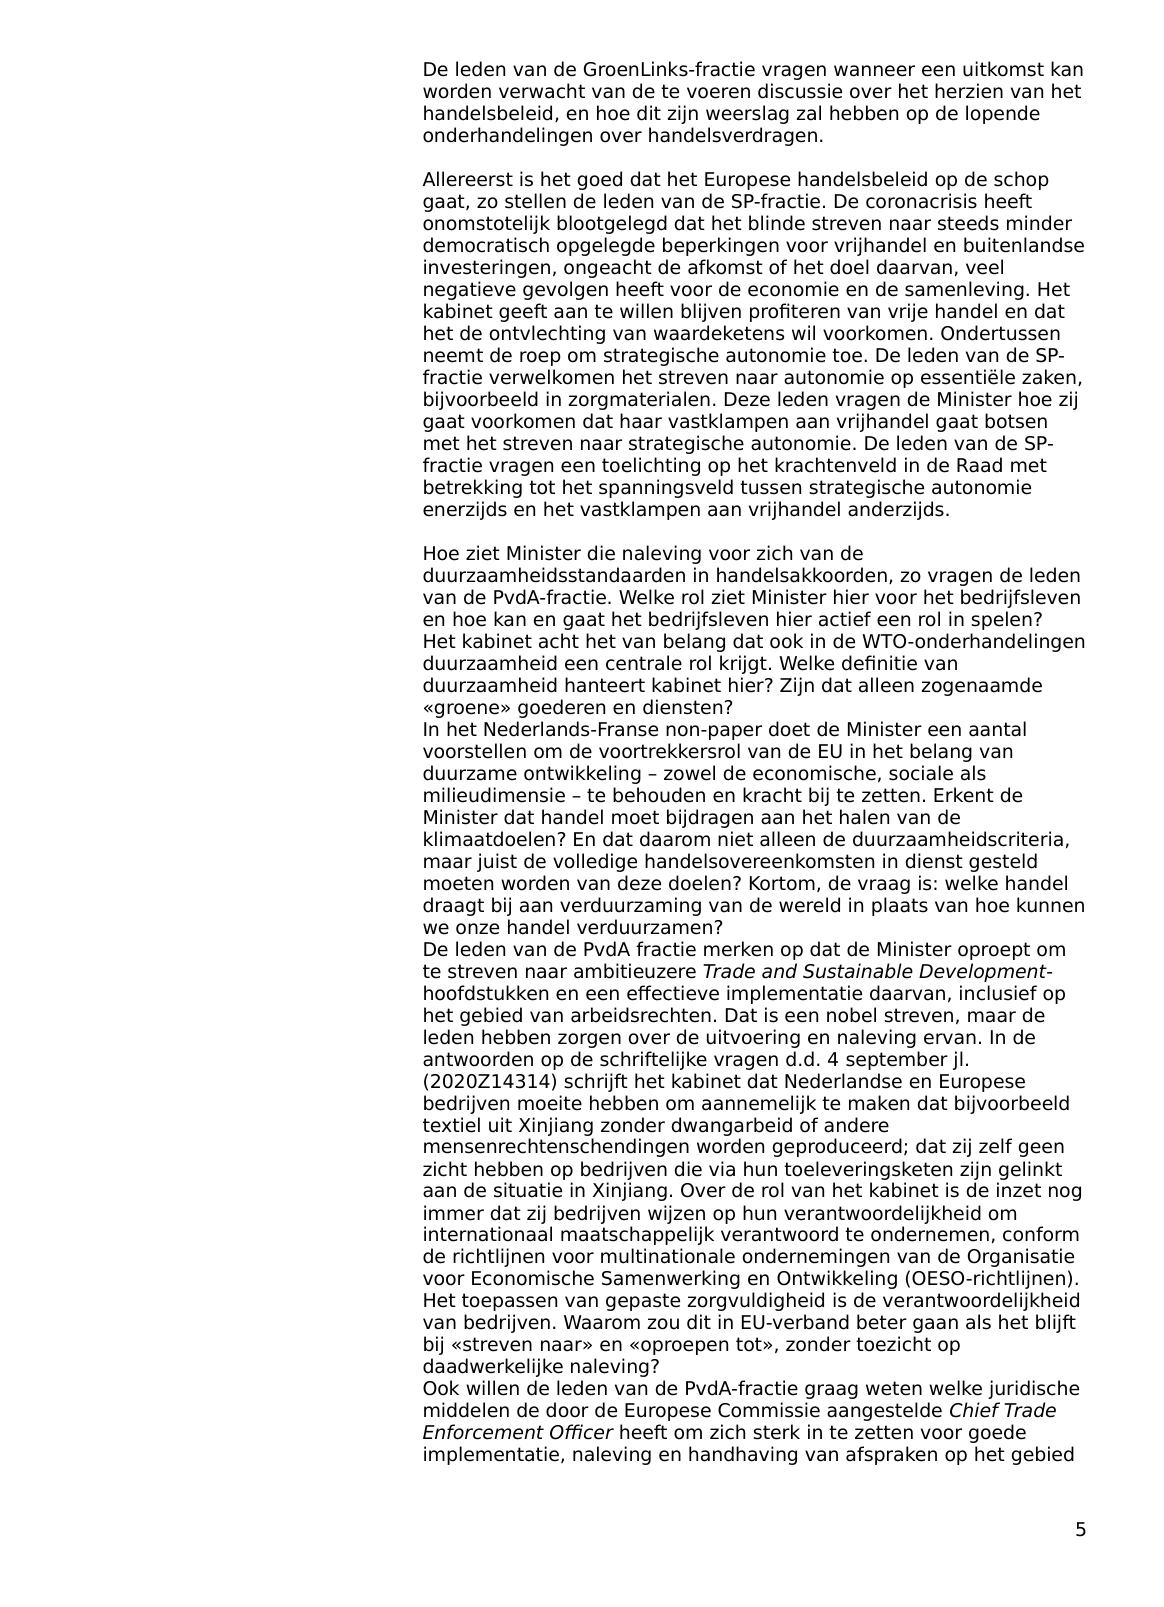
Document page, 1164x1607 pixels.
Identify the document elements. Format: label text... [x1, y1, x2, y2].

text Het kabinet acht het van belang dat ook in de WTO-onderhandelingen duurzaamheid een centrale rol krijgt. Welke definitie van duurzaamheid hanteert kabinet hier? Zijn dat alleen zogenaamde «groene» goederen en diensten? [422, 631, 1087, 719]
text De leden van de GroenLinks-fractie vragen wanneer een uitkomst kan worden verwacht van de te voeren discussie over het herzien van het handelsbeleid, en hoe dit zijn weerslag zal hebben op de lopende onderhandelingen over handelsverdragen. [422, 59, 1087, 147]
text Allereerst is het goed dat het Europese handelsbeleid op de schop gaat, zo stellen de leden van de SP-fractie. De coronacrisis heeft onomstotelijk blootgelegd dat het blinde streven naar steeds minder democratisch opgelegde beperkingen voor vrijhandel en buitenlandse investeringen, ongeacht de afkomst of het doel daarvan, veel negatieve gevolgen heeft voor de economie en de samenleving. Het kabinet geeft aan te willen blijven profiteren van vrije handel en dat het de ontvlechting van waardeketens wil voorkomen. Ondertussen neemt de roep om strategische autonomie toe. De leden van de SP-fractie verwelkomen het streven naar autonomie op essentiële zaken, bijvoorbeeld in zorgmaterialen. Deze leden vragen de Minister hoe zij gaat voorkomen dat haar vastklampen aan vrijhandel gaat botsen met het streven naar strategische autonomie. De leden van de SP-fractie vragen een toelichting op het krachtenveld in de Raad met betrekking tot het spanningsveld tussen strategische autonomie enerzijds en het vastklampen aan vrijhandel anderzijds. [422, 169, 1087, 521]
text Hoe ziet Minister die naleving voor zich van de duurzaamheidsstandaarden in handelsakkoorden, zo vragen de leden van de PvdA-fractie. Welke rol ziet Minister hier voor het bedrijfsleven en hoe kan en gaat het bedrijfsleven hier actief een rol in spelen? [422, 543, 1087, 631]
text De leden van de PvdA fractie merken op dat de Minister oproept om te streven naar ambitieuzere Trade and Sustainable Development-hoofdstukken en een effectieve implementatie daarvan, inclusief op het gebied van arbeidsrechten. Dat is een nobel streven, maar de leden hebben zorgen over de uitvoering en naleving ervan. In de antwoorden op de schriftelijke vragen d.d. 4 september jl. (2020Z14314) schrijft het kabinet dat Nederlandse en Europese bedrijven moeite hebben om aannemelijk te maken dat bijvoorbeeld textiel uit Xinjiang zonder dwangarbeid of andere mensenrechtenschendingen worden geproduceerd; dat zij zelf geen zicht hebben op bedrijven die via hun toeleveringsketen zijn gelinkt aan de situatie in Xinjiang. Over de rol van het kabinet is de inzet nog immer dat zij bedrijven wijzen op hun verantwoordelijkheid om internationaal maatschappelijk verantwoord te ondernemen, conform de richtlijnen voor multinationale ondernemingen van de Organisatie voor Economische Samenwerking en Ontwikkeling (OESO-richtlijnen). Het toepassen van gepaste zorgvuldigheid is de verantwoordelijkheid van bedrijven. Waarom zou dit in EU-verband beter gaan als het blijft bij «streven naar» en «oproepen tot», zonder toezicht op daadwerkelijke naleving? [422, 939, 1087, 1378]
text In het Nederlands-Franse non-paper doet de Minister een aantal voorstellen om de voortrekkersrol van de EU in het belang van duurzame ontwikkeling – zowel de economische, sociale als milieudimensie – te behouden en kracht bij te zetten. Erkent de Minister dat handel moet bijdragen aan het halen van de klimaatdoelen? En dat daarom niet alleen de duurzaamheidscriteria, maar juist de volledige handelsovereenkomsten in dienst gesteld moeten worden van deze doelen? Kortom, de vraag is: welke handel draagt bij aan verduurzaming van de wereld in plaats van hoe kunnen we onze handel verduurzamen? [422, 719, 1087, 939]
text Ook willen de leden van de PvdA-fractie graag weten welke juridische middelen de door de Europese Commissie aangestelde Chief Trade Enforcement Officer heeft om zich sterk in te zetten voor goede implementatie, naleving en handhaving van afspraken op het gebied [422, 1378, 1087, 1466]
